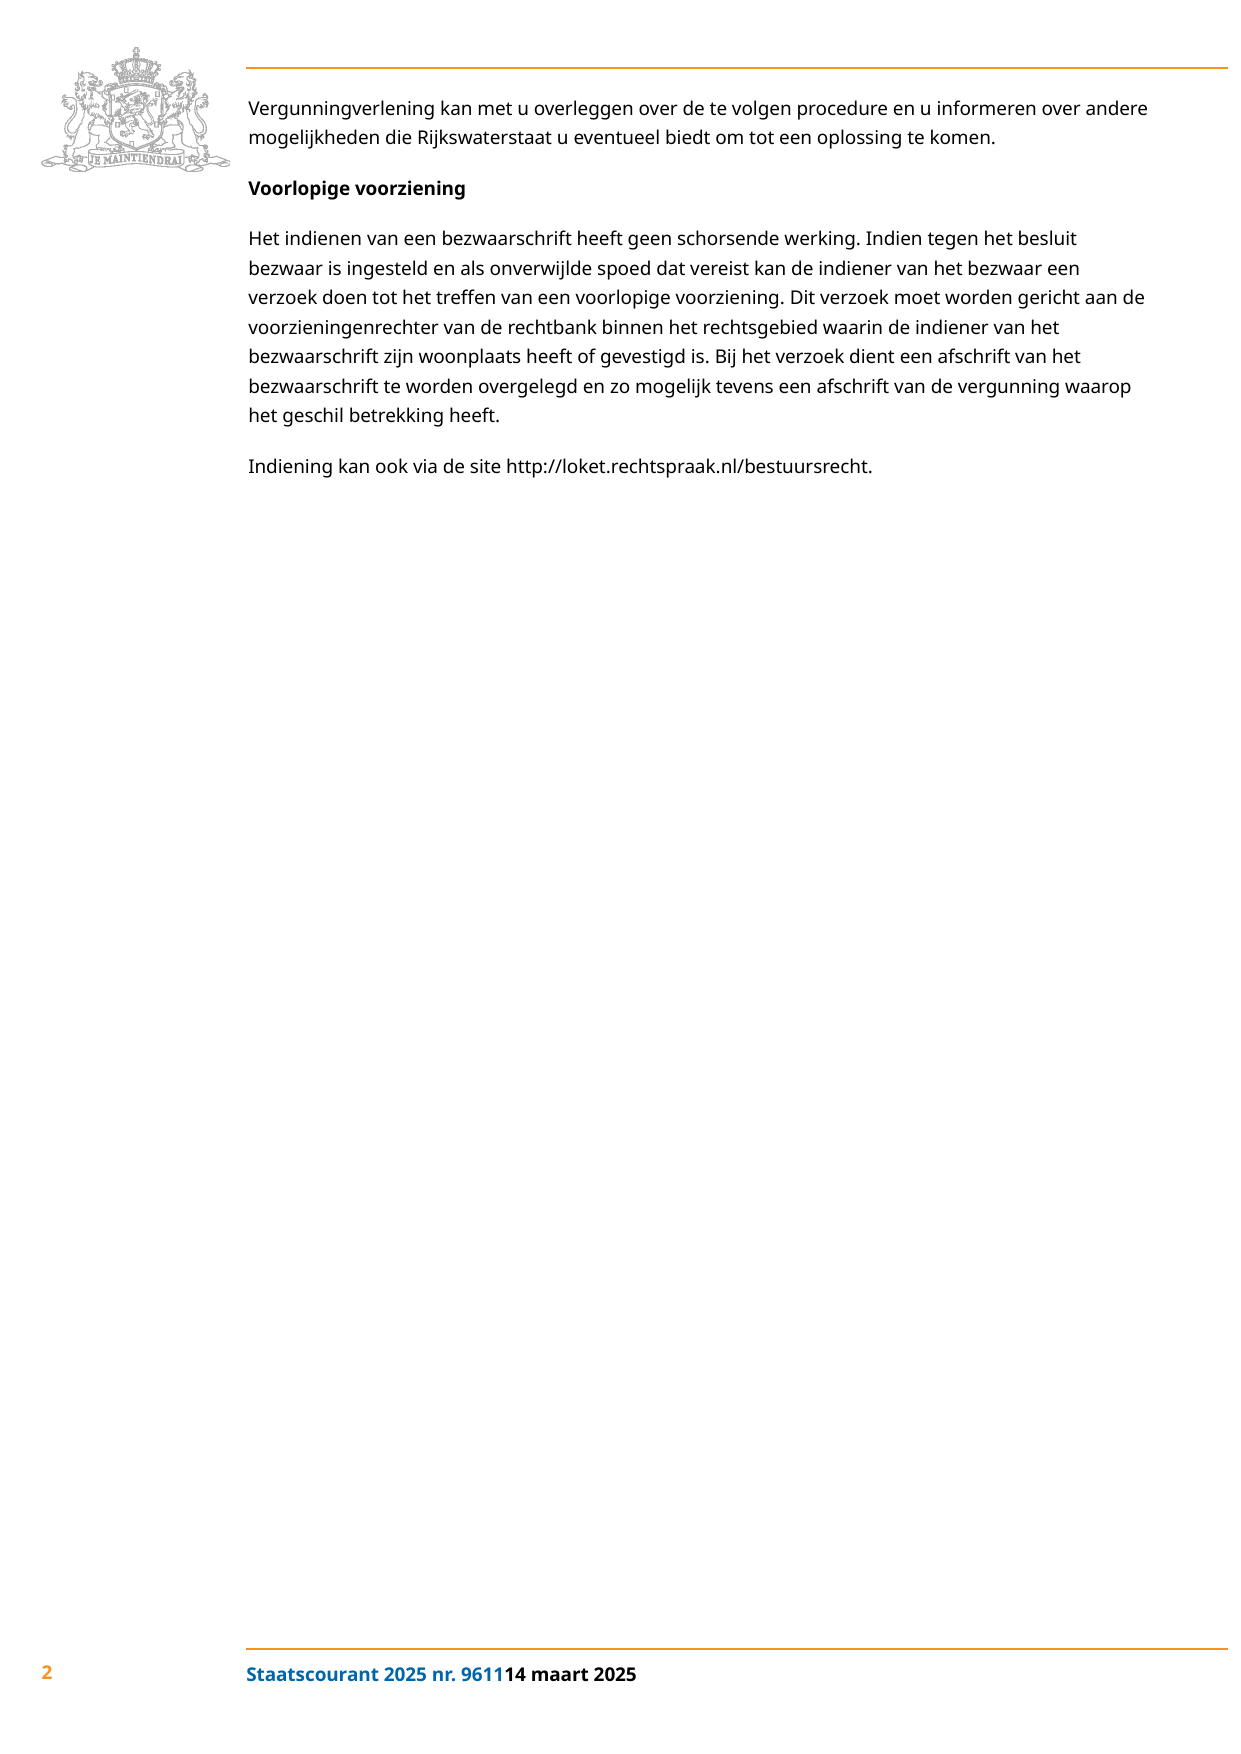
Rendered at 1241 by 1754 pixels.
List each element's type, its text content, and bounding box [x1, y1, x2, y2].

text Het indienen van een bezwaarschrift heeft geen schorsende werking. Indien tegen het besluit bezwaar is ingesteld en als onverwijlde spoed dat vereist kan de indiener van het bezwaar een verzoek doen tot het treffen van een voorlopige voorziening. Dit verzoek moet worden gericht aan de voorzieningenrechter van de rechtbank binnen het rechtsgebied waarin de indiener van het bezwaarschrift zijn woonplaats heeft of gevestigd is. Bij het verzoek dient een afschrift van het bezwaarschrift te worden overgelegd en zo mogelijk tevens een afschrift van de vergunning waarop het geschil betrekking heeft. [248, 225, 1152, 428]
text Indiening kan ook via de site http://loket.rechtspraak.nl/bestuursrecht. [248, 453, 1152, 479]
text Voorlopige voorziening [248, 175, 1152, 201]
picture [41, 47, 231, 172]
text Vergunningverlening kan met u overleggen over de te volgen procedure en u informeren over andere mogelijkheden die Rijkswaterstaat u eventueel biedt om tot een oplossing te komen. [248, 95, 1152, 150]
